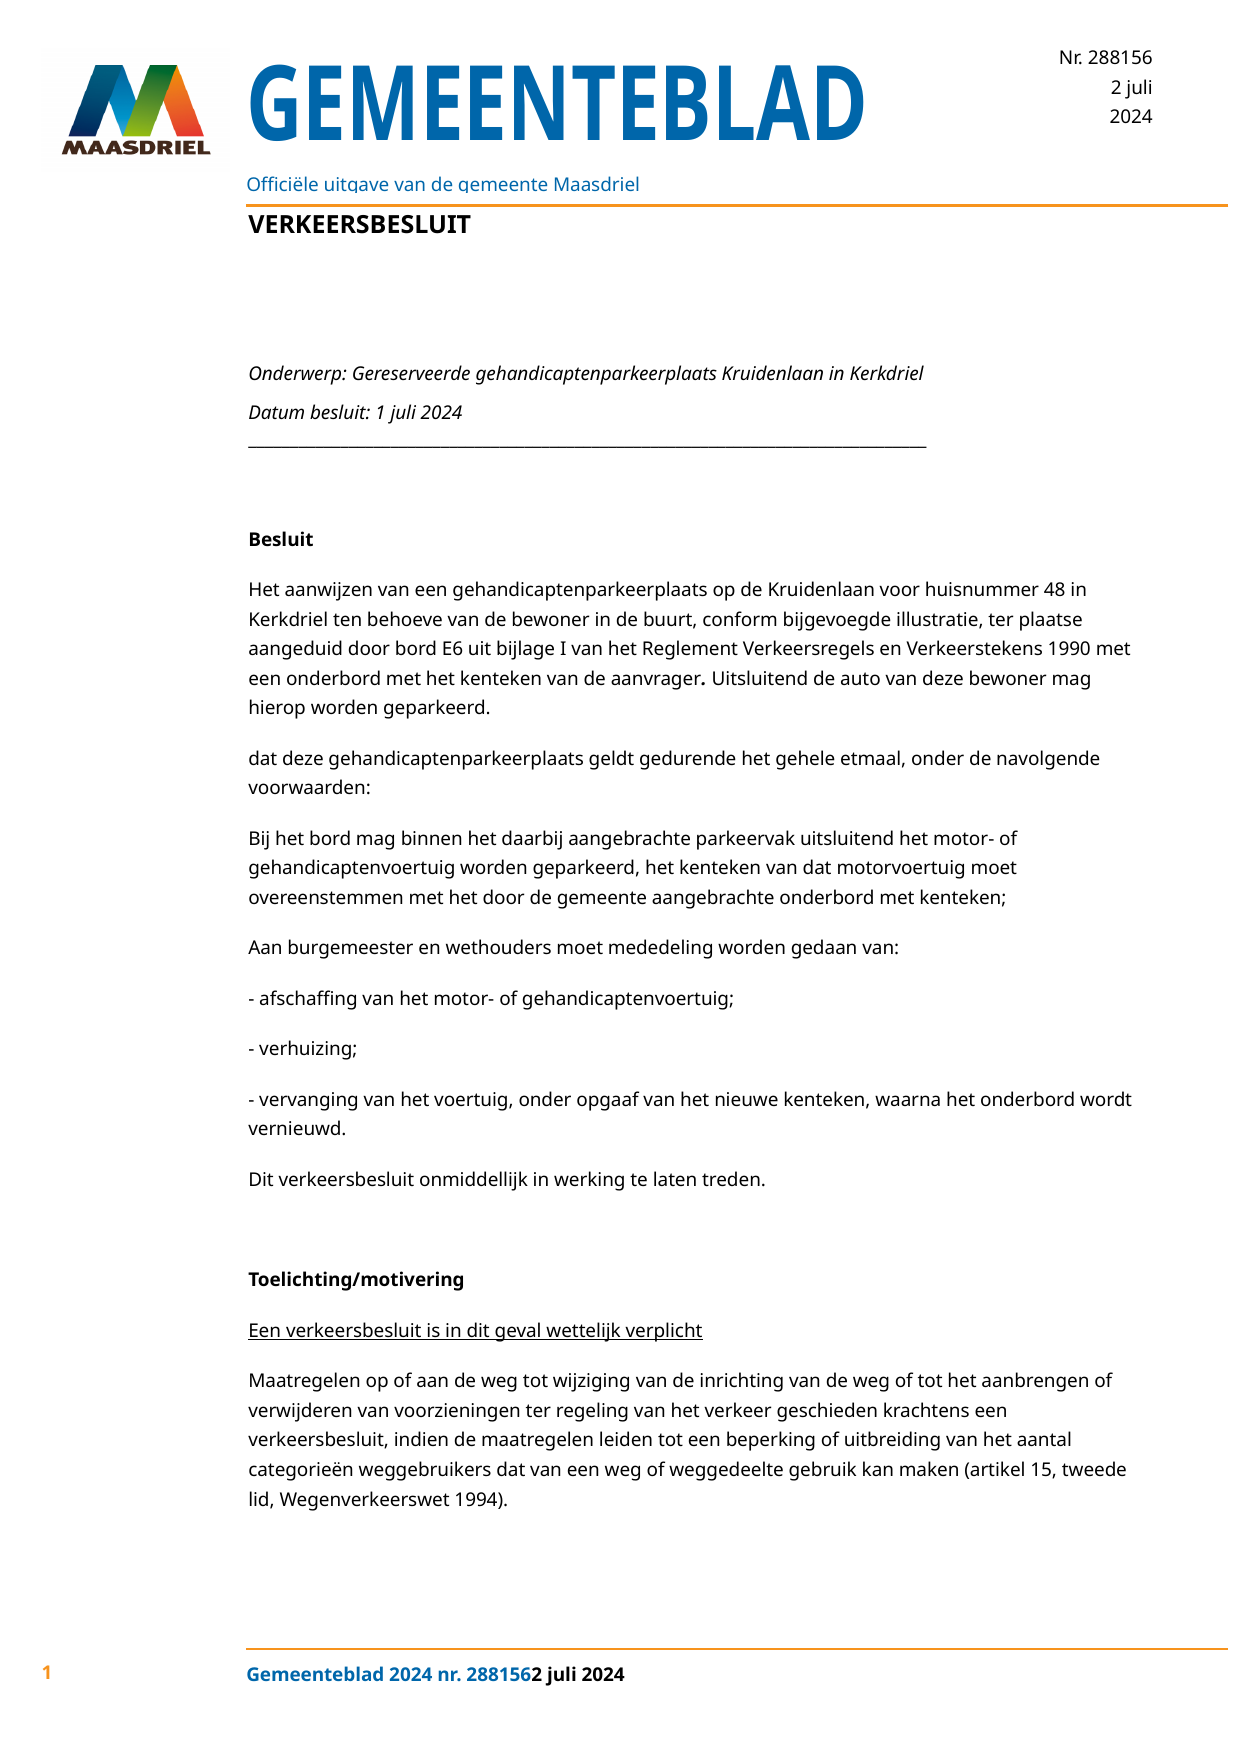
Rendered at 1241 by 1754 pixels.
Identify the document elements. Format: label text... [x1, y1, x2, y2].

text VERKEERSBESLUIT [248, 207, 1152, 241]
text Besluit [248, 526, 1152, 552]
text Een verkeersbesluit is in dit geval wettelijk verplicht [248, 1317, 1152, 1343]
text - verhuizing; [248, 1035, 1152, 1061]
text Maatregelen op of aan de weg tot wijziging van de inrichting van de weg of tot het aanbrengen of verwijderen van voorzieningen ter regeling van het verkeer geschieden krachtens een verkeersbesluit, indien de maatregelen leiden tot een beperking of uitbreiding van het aantal categorieën weggebruikers dat van een weg of weggedeelte gebruik kan maken (artikel 15, tweede lid, Wegenverkeerswet 1994). [248, 1367, 1152, 1512]
text Bij het bord mag binnen het daarbij aangebrachte parkeervak uitsluitend het motor- of gehandicaptenvoertuig worden geparkeerd, het kenteken van dat motorvoertuig moet overeenstemmen met het door de gemeente aangebrachte onderbord met kenteken; [248, 825, 1152, 910]
text Toelichting/motivering [248, 1267, 1152, 1292]
text dat deze gehandicaptenparkeerplaats geldt gedurende het gehele etmaal, onder de navolgende voorwaarden: [248, 745, 1152, 800]
text Aan burgemeester en wethouders moet mededeling worden gedaan van: [248, 934, 1152, 960]
text Onderwerp: Gereserveerde gehandicaptenparkeerplaats Kruidenlaan in Kerkdriel [248, 360, 1152, 386]
picture [41, 47, 231, 172]
text Datum besluit: 1 juli 2024 [248, 399, 1152, 425]
text - afschaffing van het motor- of gehandicaptenvoertuig; [248, 985, 1152, 1011]
text Het aanwijzen van een gehandicaptenparkeerplaats op de Kruidenlaan voor huisnummer 48 in Kerkdriel ten behoeve van de bewoner in de buurt, conform bijgevoegde illustratie, ter plaatse aangeduid door bord E6 uit bijlage I van het Reglement Verkeersregels en Verkeerstekens 1990 met een onderbord met het kenteken van de aanvrager. Uitsluitend de auto van deze bewoner mag hierop worden geparkeerd. [248, 576, 1152, 720]
text Dit verkeersbesluit onmiddellijk in werking te laten treden. [248, 1166, 1152, 1192]
text _________________________________________________________________________________ [248, 425, 1152, 451]
text - vervanging van het voertuig, onder opgaaf van het nieuwe kenteken, waarna het onderbord wordt vernieuwd. [248, 1086, 1152, 1141]
